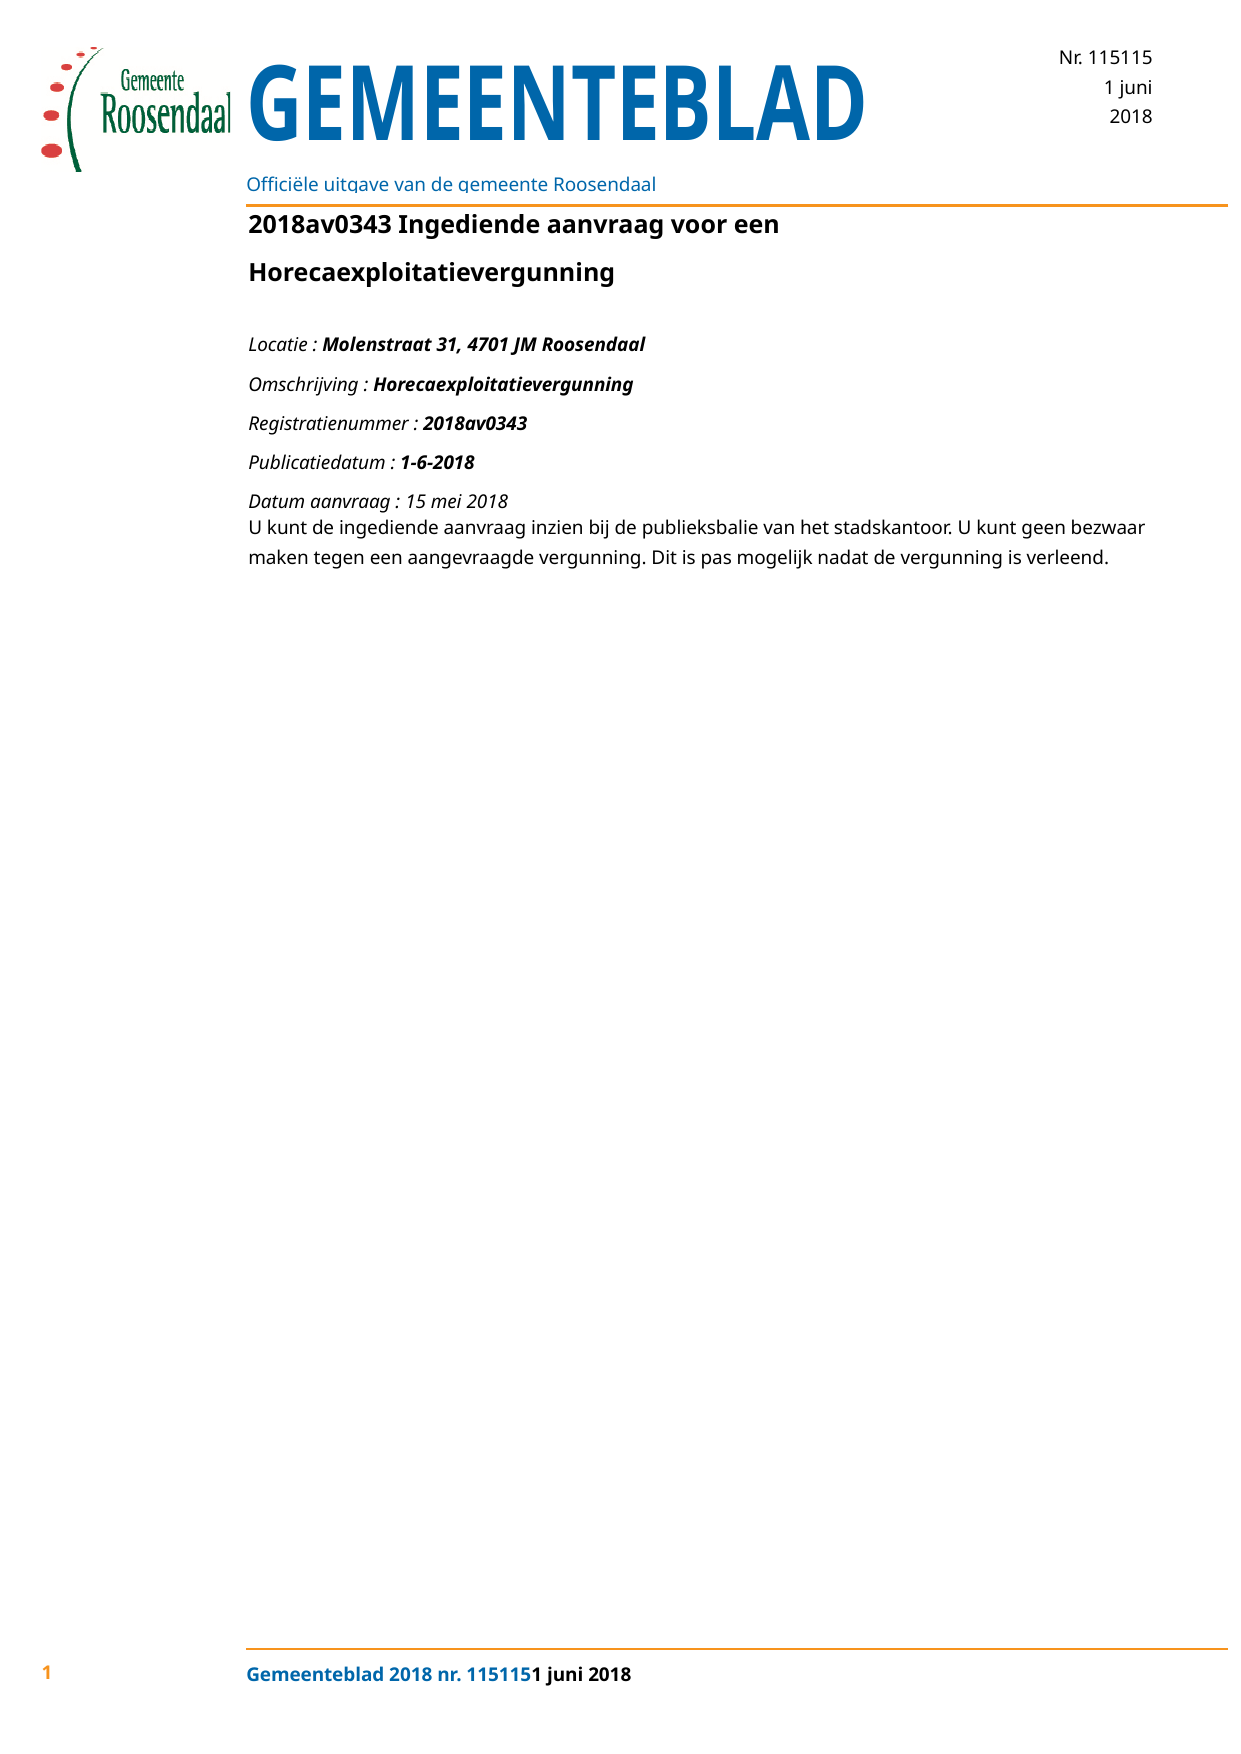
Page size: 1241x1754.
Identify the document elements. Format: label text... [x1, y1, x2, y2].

text Locatie : Molenstraat 31, 4701 JM Roosendaal [248, 331, 1152, 357]
text Datum aanvraag : 15 mei 2018 [248, 488, 1152, 514]
text Omschrijving : Horecaexploitatievergunning [248, 371, 1152, 396]
picture [41, 47, 231, 172]
text U kunt de ingediende aanvraag inzien bij de publieksbalie van het stadskantoor. U kunt geen bezwaar maken tegen een aangevraagde vergunning. Dit is pas mogelijk nadat de vergunning is verleend. [248, 514, 1152, 569]
text 2018av0343 Ingediende aanvraag voor een Horecaexploitatievergunning [248, 207, 1152, 288]
text Publicatiedatum : 1-6-2018 [248, 449, 1152, 475]
text Registratienummer : 2018av0343 [248, 410, 1152, 436]
